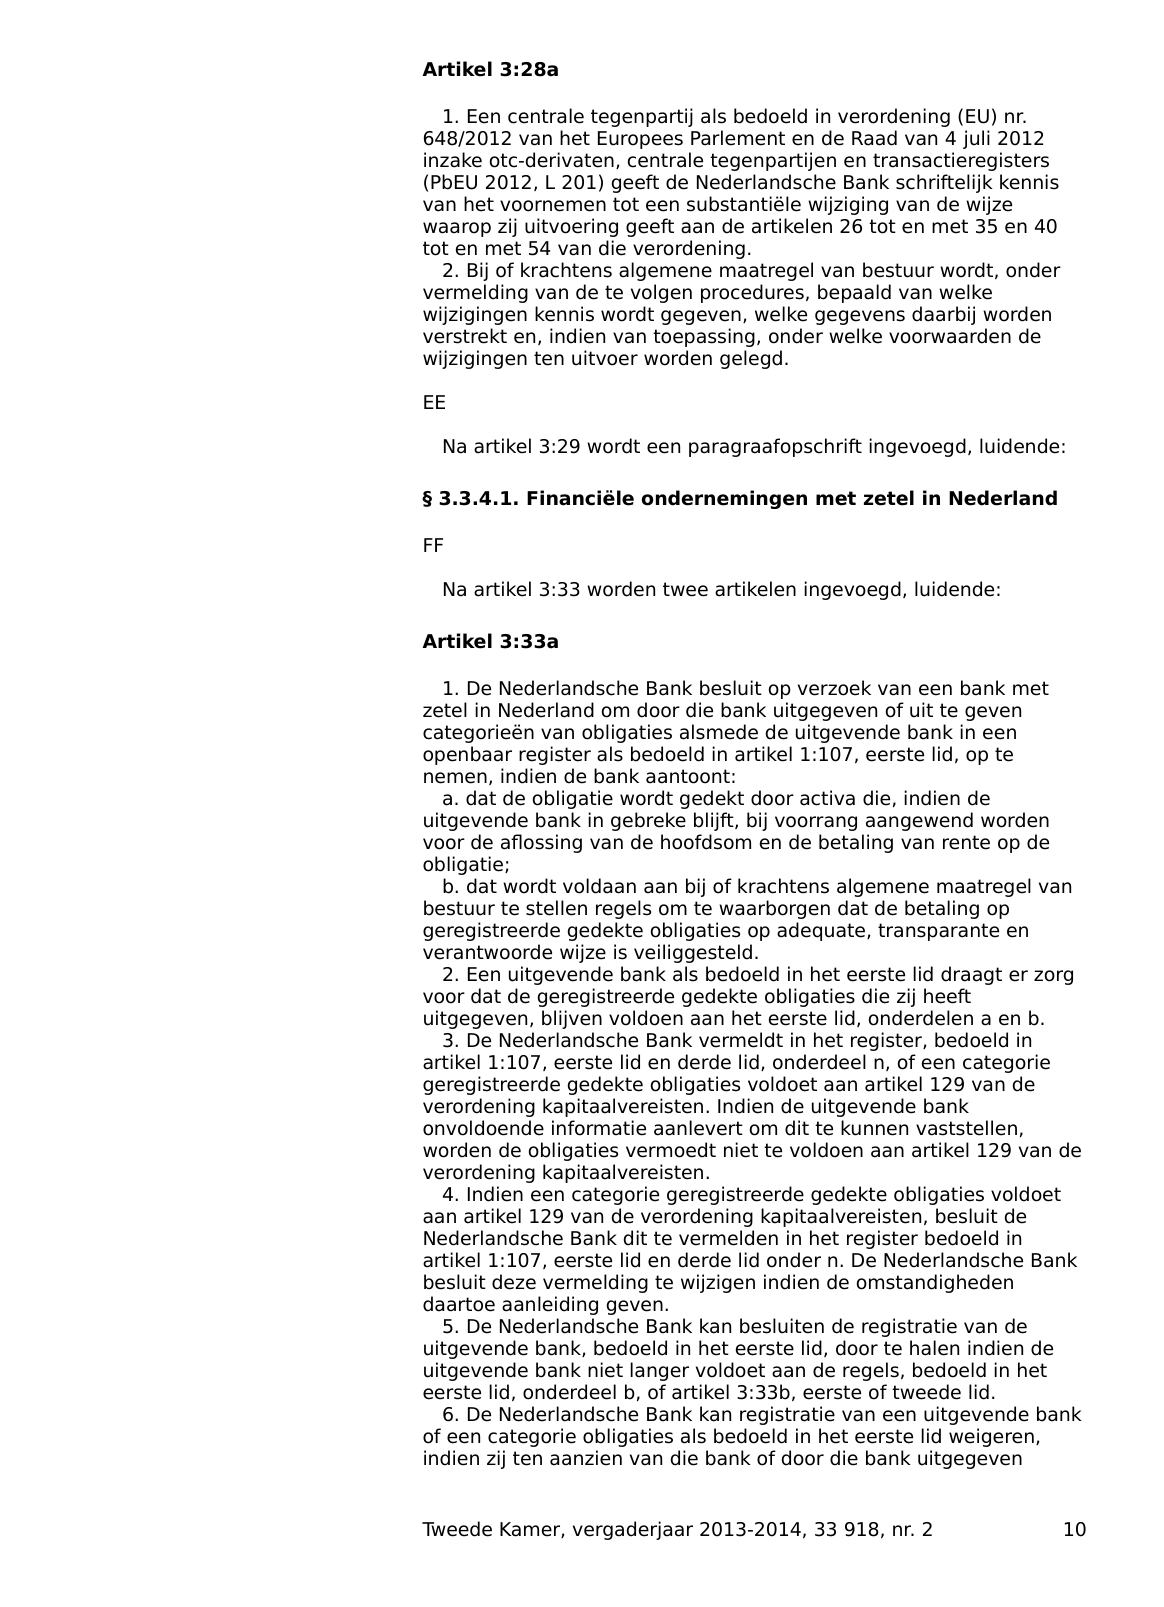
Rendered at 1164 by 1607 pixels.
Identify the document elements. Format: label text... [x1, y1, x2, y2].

text FF [422, 535, 1087, 557]
text 1. De Nederlandsche Bank besluit op verzoek van een bank met zetel in Nederland om door die bank uitgegeven of uit te geven categorieën van obligaties alsmede de uitgevende bank in een openbaar register als bedoeld in artikel 1:107, eerste lid, op te nemen, indien de bank aantoont: [422, 678, 1087, 788]
text a. dat de obligatie wordt gedekt door activa die, indien de uitgevende bank in gebreke blijft, bij voorrang aangewend worden voor de aflossing van de hoofdsom en de betaling van rente op de obligatie; [422, 788, 1087, 876]
text Na artikel 3:33 worden twee artikelen ingevoegd, luidende: [422, 579, 1087, 601]
subtitle § 3.3.4.1. Financiële ondernemingen met zetel in Nederland [422, 488, 1087, 510]
text EE [422, 392, 1087, 414]
text b. dat wordt voldaan aan bij of krachtens algemene maatregel van bestuur te stellen regels om te waarborgen dat de betaling op geregistreerde gedekte obligaties op adequate, transparante en verantwoorde wijze is veiliggesteld. [422, 876, 1087, 964]
text Na artikel 3:29 wordt een paragraafopschrift ingevoegd, luidende: [422, 436, 1087, 458]
subtitle Artikel 3:33a [422, 631, 1087, 653]
text 2. Bij of krachtens algemene maatregel van bestuur wordt, onder vermelding van de te volgen procedures, bepaald van welke wijzigingen kennis wordt gegeven, welke gegevens daarbij worden verstrekt en, indien van toepassing, onder welke voorwaarden de wijzigingen ten uitvoer worden gelegd. [422, 260, 1087, 370]
text 1. Een centrale tegenpartij als bedoeld in verordening (EU) nr. 648/2012 van het Europees Parlement en de Raad van 4 juli 2012 inzake otc-derivaten, centrale tegenpartijen en transactieregisters (PbEU 2012, L 201) geeft de Nederlandsche Bank schriftelijk kennis van het voornemen tot een substantiële wijziging van de wijze waarop zij uitvoering geeft aan de artikelen 26 tot en met 35 en 40 tot en met 54 van die verordening. [422, 106, 1087, 260]
text 5. De Nederlandsche Bank kan besluiten de registratie van de uitgevende bank, bedoeld in het eerste lid, door te halen indien de uitgevende bank niet langer voldoet aan de regels, bedoeld in het eerste lid, onderdeel b, of artikel 3:33b, eerste of tweede lid. [422, 1316, 1087, 1403]
subtitle Artikel 3:28a [422, 59, 1087, 81]
text 2. Een uitgevende bank als bedoeld in het eerste lid draagt er zorg voor dat de geregistreerde gedekte obligaties die zij heeft uitgegeven, blijven voldoen aan het eerste lid, onderdelen a en b. [422, 964, 1087, 1030]
text 3. De Nederlandsche Bank vermeldt in het register, bedoeld in artikel 1:107, eerste lid en derde lid, onderdeel n, of een categorie geregistreerde gedekte obligaties voldoet aan artikel 129 van de verordening kapitaalvereisten. Indien de uitgevende bank onvoldoende informatie aanlevert om dit te kunnen vaststellen, worden de obligaties vermoedt niet te voldoen aan artikel 129 van de verordening kapitaalvereisten. [422, 1030, 1087, 1184]
text 4. Indien een categorie geregistreerde gedekte obligaties voldoet aan artikel 129 van de verordening kapitaalvereisten, besluit de Nederlandsche Bank dit te vermelden in het register bedoeld in artikel 1:107, eerste lid en derde lid onder n. De Nederlandsche Bank besluit deze vermelding te wijzigen indien de omstandigheden daartoe aanleiding geven. [422, 1184, 1087, 1316]
text 6. De Nederlandsche Bank kan registratie van een uitgevende bank of een categorie obligaties als bedoeld in het eerste lid weigeren, indien zij ten aanzien van die bank of door die bank uitgegeven [422, 1403, 1087, 1469]
